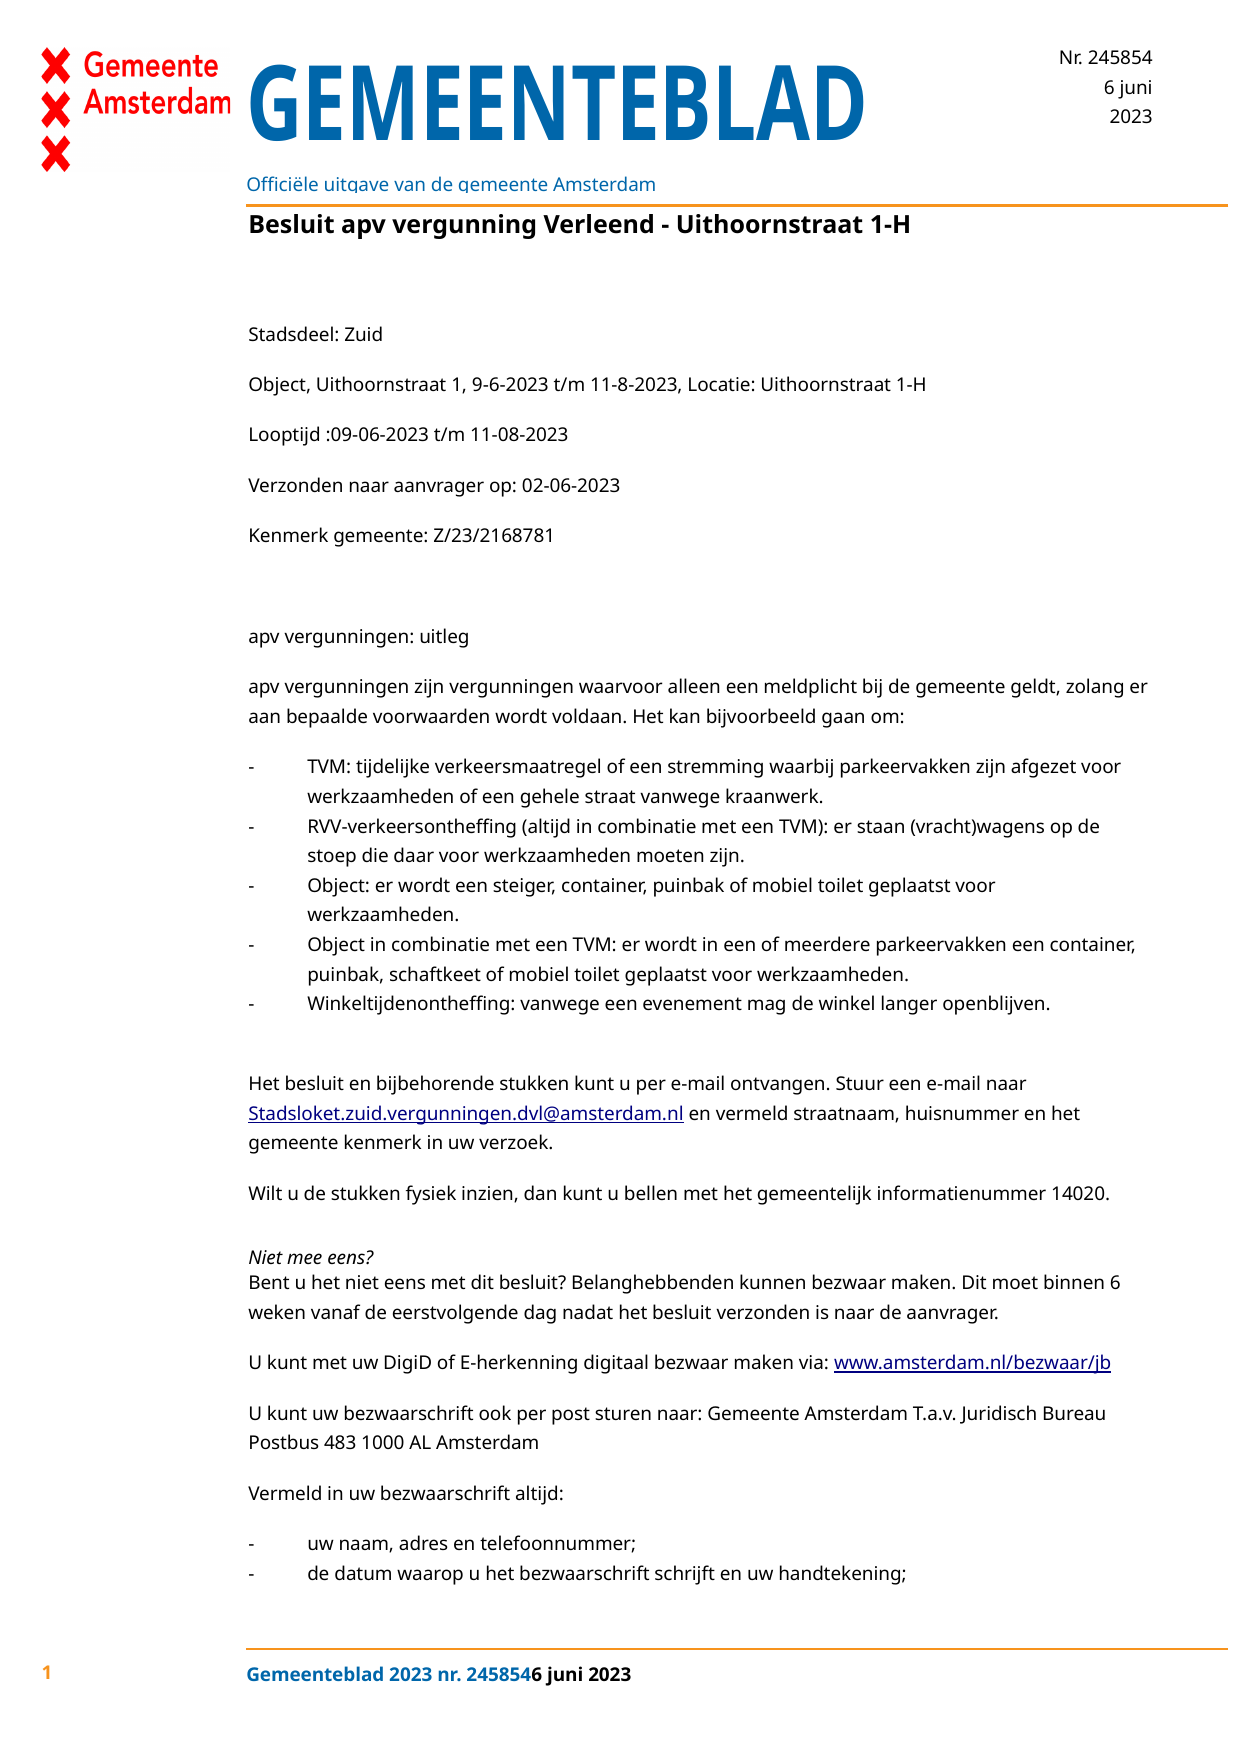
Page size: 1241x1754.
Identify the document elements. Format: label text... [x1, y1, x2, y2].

text Besluit apv vergunning Verleend - Uithoornstraat 1-H [248, 207, 1152, 241]
text Het besluit en bijbehorende stukken kunt u per e-mail ontvangen. Stuur een e-mail naar Stadsloket.zuid.vergunningen.dvl@amsterdam.nl en vermeld straatnaam, huisnummer en het gemeente kenmerk in uw verzoek. [248, 1070, 1152, 1155]
text U kunt met uw DigiD of E-herkenning digitaal bezwaar maken via: www.amsterdam.nl/bezwaar/jb [248, 1349, 1152, 1375]
list de datum waarop u het bezwaarschrift schrijft en uw handtekening; [248, 1560, 1152, 1586]
list Winkeltijdenontheffing: vanwege een evenement mag de winkel langer openblijven. [248, 990, 1152, 1016]
text U kunt uw bezwaarschrift ook per post sturen naar: Gemeente Amsterdam T.a.v. Juridisch Bureau Postbus 483 1000 AL Amsterdam [248, 1400, 1152, 1455]
text apv vergunningen zijn vergunningen waarvoor alleen een meldplicht bij de gemeente geldt, zolang er aan bepaalde voorwaarden wordt voldaan. Het kan bijvoorbeeld gaan om: [248, 674, 1152, 729]
list Object in combinatie met een TVM: er wordt in een of meerdere parkeervakken een container, puinbak, schaftkeet of mobiel toilet geplaatst voor werkzaamheden. [248, 931, 1152, 986]
text Wilt u de stukken fysiek inzien, dan kunt u bellen met het gemeentelijk informatienummer 14020. [248, 1180, 1152, 1206]
text Vermeld in uw bezwaarschrift altijd: [248, 1480, 1152, 1506]
text Object, Uithoornstraat 1, 9-6-2023 t/m 11-8-2023, Locatie: Uithoornstraat 1-H [248, 371, 1152, 397]
picture [41, 47, 231, 172]
text Verzonden naar aanvrager op: 02-06-2023 [248, 472, 1152, 498]
text apv vergunningen: uitleg [248, 623, 1152, 649]
list uw naam, adres en telefoonnummer; [248, 1530, 1152, 1556]
text Bent u het niet eens met dit besluit? Belanghebbenden kunnen bezwaar maken. Dit moet binnen 6 weken vanaf de eerstvolgende dag nadat het besluit verzonden is naar de aanvrager. [248, 1269, 1152, 1325]
text Stadsdeel: Zuid [248, 321, 1152, 346]
text Niet mee eens? [248, 1244, 1152, 1269]
text Kenmerk gemeente: Z/23/2168781 [248, 522, 1152, 548]
list TVM: tijdelijke verkeersmaatregel of een stremming waarbij parkeervakken zijn afgezet voor werkzaamheden of een gehele straat vanwege kraanwerk. [248, 754, 1152, 809]
text Looptijd :09-06-2023 t/m 11-08-2023 [248, 422, 1152, 447]
list Object: er wordt een steiger, container, puinbak of mobiel toilet geplaatst voor werkzaamheden. [248, 872, 1152, 927]
list RVV-verkeersontheffing (altijd in combinatie met een TVM): er staan (vracht)wagens op de stoep die daar voor werkzaamheden moeten zijn. [248, 813, 1152, 868]
